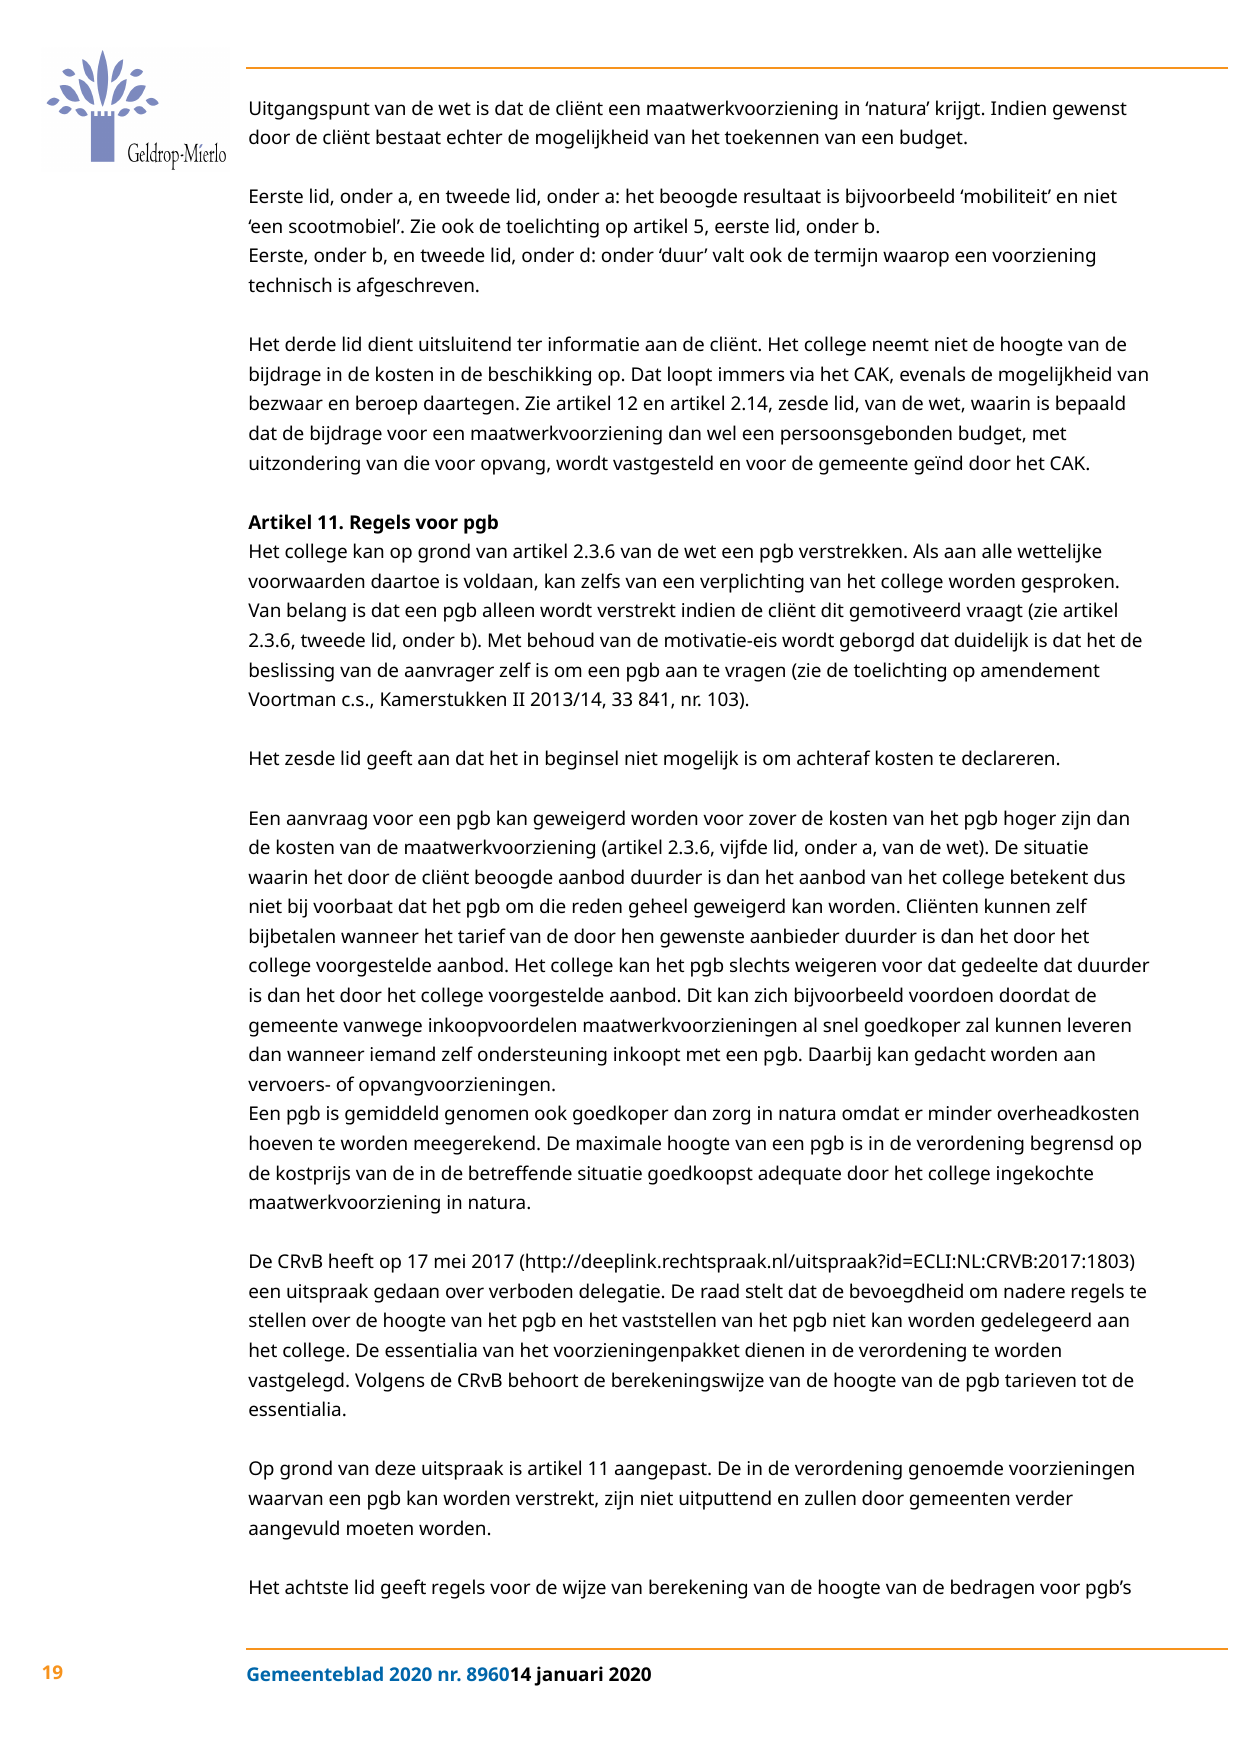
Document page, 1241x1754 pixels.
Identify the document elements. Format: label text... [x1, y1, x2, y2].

text Het achtste lid geeft regels voor de wijze van berekening van de hoogte van de bedragen voor pgb’s [248, 1574, 1152, 1600]
text Het college kan op grond van artikel 2.3.6 van de wet een pgb verstrekken. Als aan alle wettelijke voorwaarden daartoe is voldaan, kan zelfs van een verplichting van het college worden gesproken. Van belang is dat een pgb alleen wordt verstrekt indien de cliёnt dit gemotiveerd vraagt (zie artikel 2.3.6, tweede lid, onder b). Met behoud van de motivatie-eis wordt geborgd dat duidelijk is dat het de beslissing van de aanvrager zelf is om een pgb aan te vragen (zie de toelichting op amendement Voortman c.s., Kamerstukken II 2013/14, 33 841, nr. 103). [248, 538, 1152, 712]
text Een aanvraag voor een pgb kan geweigerd worden voor zover de kosten van het pgb hoger zijn dan de kosten van de maatwerkvoorziening (artikel 2.3.6, vijfde lid, onder a, van de wet). De situatie waarin het door de cliënt beoogde aanbod duurder is dan het aanbod van het college betekent dus niet bij voorbaat dat het pgb om die reden geheel geweigerd kan worden. Cliënten kunnen zelf bijbetalen wanneer het tarief van de door hen gewenste aanbieder duurder is dan het door het college voorgestelde aanbod. Het college kan het pgb slechts weigeren voor dat gedeelte dat duurder is dan het door het college voorgestelde aanbod. Dit kan zich bijvoorbeeld voordoen doordat de gemeente vanwege inkoopvoordelen maatwerkvoorzieningen al snel goedkoper zal kunnen leveren dan wanneer iemand zelf ondersteuning inkoopt met een pgb. Daarbij kan gedacht worden aan vervoers- of opvangvoorzieningen. [248, 805, 1152, 1097]
text Artikel 11. Regels voor pgb [248, 509, 1152, 535]
text De CRvB heeft op 17 mei 2017 (http://deeplink.rechtspraak.nl/uitspraak?id=ECLI:NL:CRVB:2017:1803) een uitspraak gedaan over verboden delegatie. De raad stelt dat de bevoegdheid om nadere regels te stellen over de hoogte van het pgb en het vaststellen van het pgb niet kan worden gedelegeerd aan het college. De essentialia van het voorzieningenpakket dienen in de verordening te worden vastgelegd. Volgens de CRvB behoort de berekeningswijze van de hoogte van de pgb tarieven tot de essentialia. [248, 1248, 1152, 1422]
text Eerste, onder b, en tweede lid, onder d: onder ‘duur’ valt ook de termijn waarop een voorziening technisch is afgeschreven. [248, 243, 1152, 298]
text Eerste lid, onder a, en tweede lid, onder a: het beoogde resultaat is bijvoorbeeld ‘mobiliteit’ en niet ‘een scootmobiel’. Zie ook de toelichting op artikel 5, eerste lid, onder b. [248, 183, 1152, 239]
picture [41, 47, 231, 172]
text Het derde lid dient uitsluitend ter informatie aan de cliënt. Het college neemt niet de hoogte van de bijdrage in de kosten in de beschikking op. Dat loopt immers via het CAK, evenals de mogelijkheid van bezwaar en beroep daartegen. Zie artikel 12 en artikel 2.14, zesde lid, van de wet, waarin is bepaald dat de bijdrage voor een maatwerkvoorziening dan wel een persoonsgebonden budget, met uitzondering van die voor opvang, wordt vastgesteld en voor de gemeente geïnd door het CAK. [248, 331, 1152, 476]
text Op grond van deze uitspraak is artikel 11 aangepast. De in de verordening genoemde voorzieningen waarvan een pgb kan worden verstrekt, zijn niet uitputtend en zullen door gemeenten verder aangevuld moeten worden. [248, 1456, 1152, 1541]
text Een pgb is gemiddeld genomen ook goedkoper dan zorg in natura omdat er minder overheadkosten hoeven te worden meegerekend. De maximale hoogte van een pgb is in de verordening begrensd op de kostprijs van de in de betreffende situatie goedkoopst adequate door het college ingekochte maatwerkvoorziening in natura. [248, 1101, 1152, 1215]
text Het zesde lid geeft aan dat het in beginsel niet mogelijk is om achteraf kosten te declareren. [248, 746, 1152, 771]
text Uitgangspunt van de wet is dat de cliёnt een maatwerkvoorziening in ‘natura’ krijgt. Indien gewenst door de cliёnt bestaat echter de mogelijkheid van het toekennen van een budget. [248, 95, 1152, 150]
